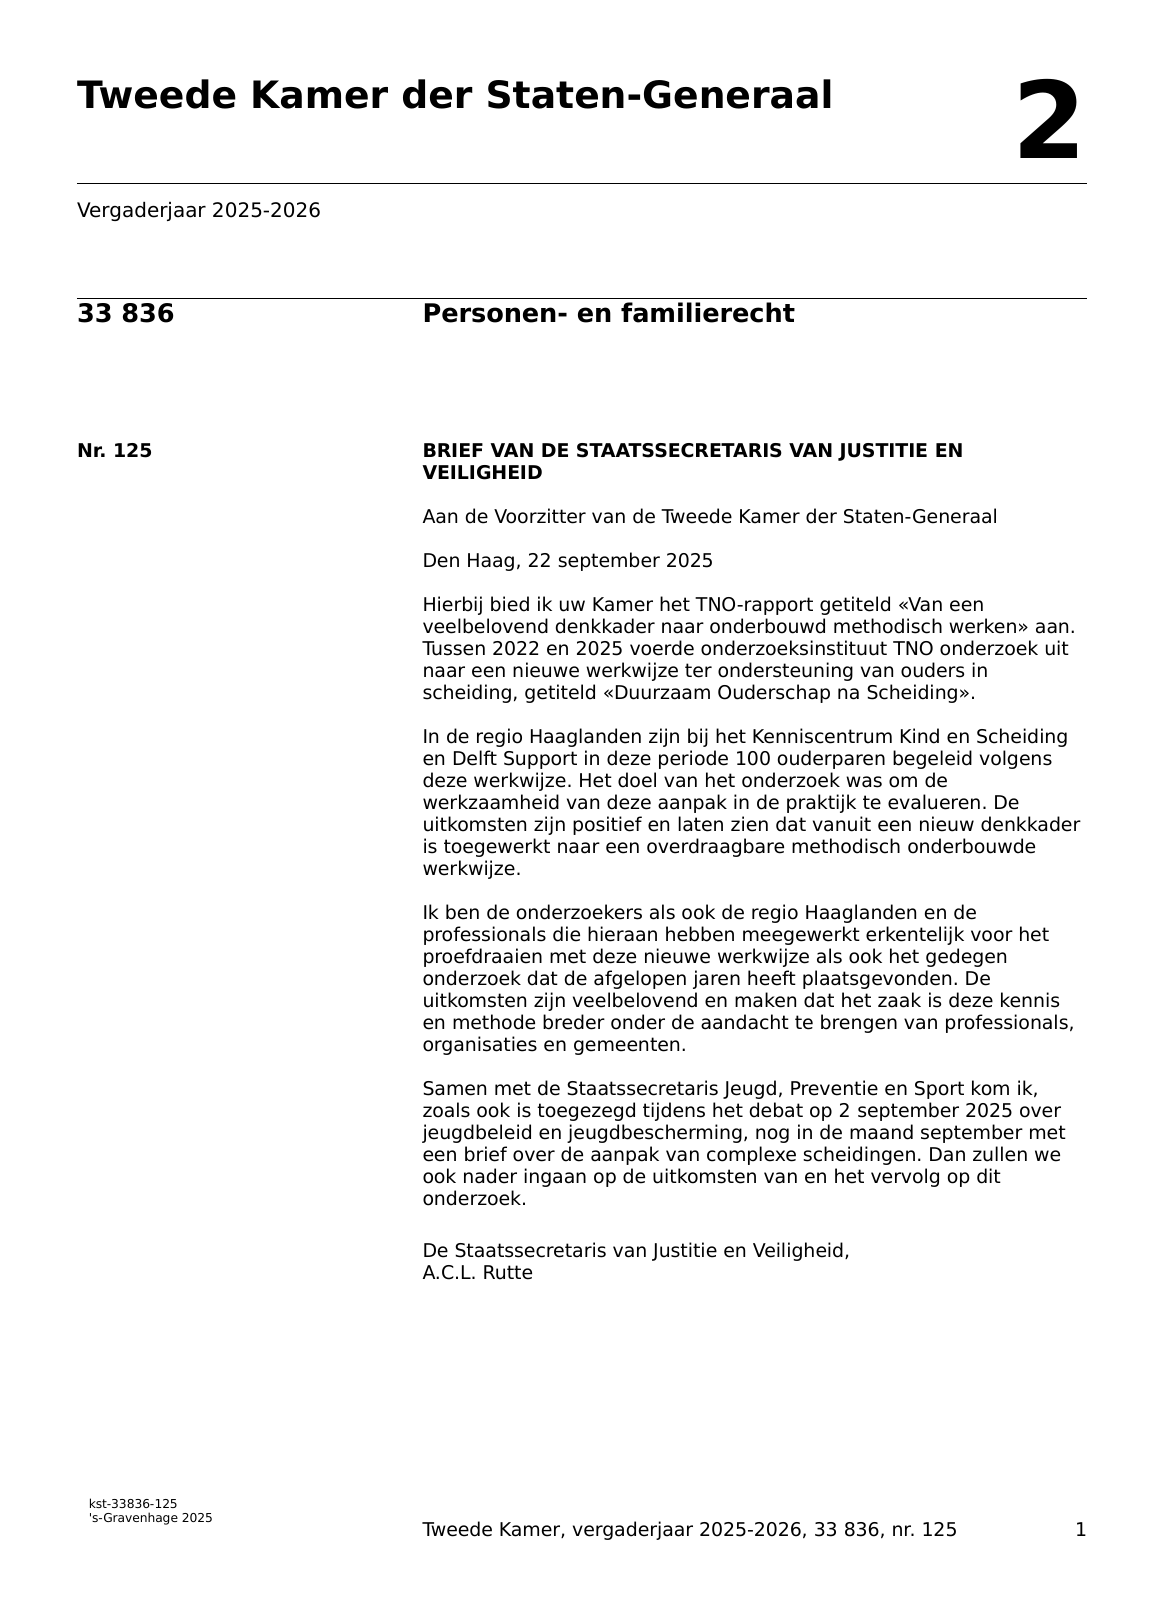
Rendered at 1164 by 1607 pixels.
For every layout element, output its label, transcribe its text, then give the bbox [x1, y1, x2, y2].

subtitle Nr. 125 BRIEF VAN DE STAATSSECRETARIS VAN JUSTITIE EN VEILIGHEID [77, 440, 1087, 484]
text 's-Gravenhage 2025 [88, 1511, 323, 1525]
table_cell Vergaderjaar 2025-2026 [77, 184, 1087, 298]
text Ik ben de onderzoekers als ook de regio Haaglanden en de professionals die hieraan hebben meegewerkt erkentelijk voor het proefdraaien met deze nieuwe werkwijze als ook het gedegen onderzoek dat de afgelopen jaren heeft plaatsgevonden. De uitkomsten zijn veelbelovend en maken dat het zaak is deze kennis en methode breder onder de aandacht te brengen van professionals, organisaties en gemeenten. [422, 902, 1087, 1056]
subtitle 33 836 Personen- en familierecht [77, 299, 1087, 329]
table_header Tweede Kamer der Staten-Generaal [77, 59, 886, 183]
text kst-33836-125 [88, 1497, 323, 1511]
text In de regio Haaglanden zijn bij het Kenniscentrum Kind en Scheiding en Delft Support in deze periode 100 ouderparen begeleid volgens deze werkwijze. Het doel van het onderzoek was om de werkzaamheid van deze aanpak in de praktijk te evalueren. De uitkomsten zijn positief en laten zien dat vanuit een nieuw denkkader is toegewerkt naar een overdraagbare methodisch onderbouwde werkwijze. [422, 726, 1087, 880]
table_header 2 [886, 59, 1087, 183]
text Aan de Voorzitter van de Tweede Kamer der Staten-Generaal [422, 506, 1087, 528]
text De Staatssecretaris van Justitie en Veiligheid, A.C.L. Rutte [422, 1240, 1087, 1284]
text Samen met de Staatssecretaris Jeugd, Preventie en Sport kom ik, zoals ook is toegezegd tijdens het debat op 2 september 2025 over jeugdbeleid en jeugdbescherming, nog in de maand september met een brief over de aanpak van complexe scheidingen. Dan zullen we ook nader ingaan op de uitkomsten van en het vervolg op dit onderzoek. [422, 1078, 1087, 1210]
text Den Haag, 22 september 2025 [422, 550, 1087, 572]
text Hierbij bied ik uw Kamer het TNO-rapport getiteld «Van een veelbelovend denkkader naar onderbouwd methodisch werken» aan. Tussen 2022 en 2025 voerde onderzoeksinstituut TNO onderzoek uit naar een nieuwe werkwijze ter ondersteuning van ouders in scheiding, getiteld «Duurzaam Ouderschap na Scheiding». [422, 594, 1087, 704]
